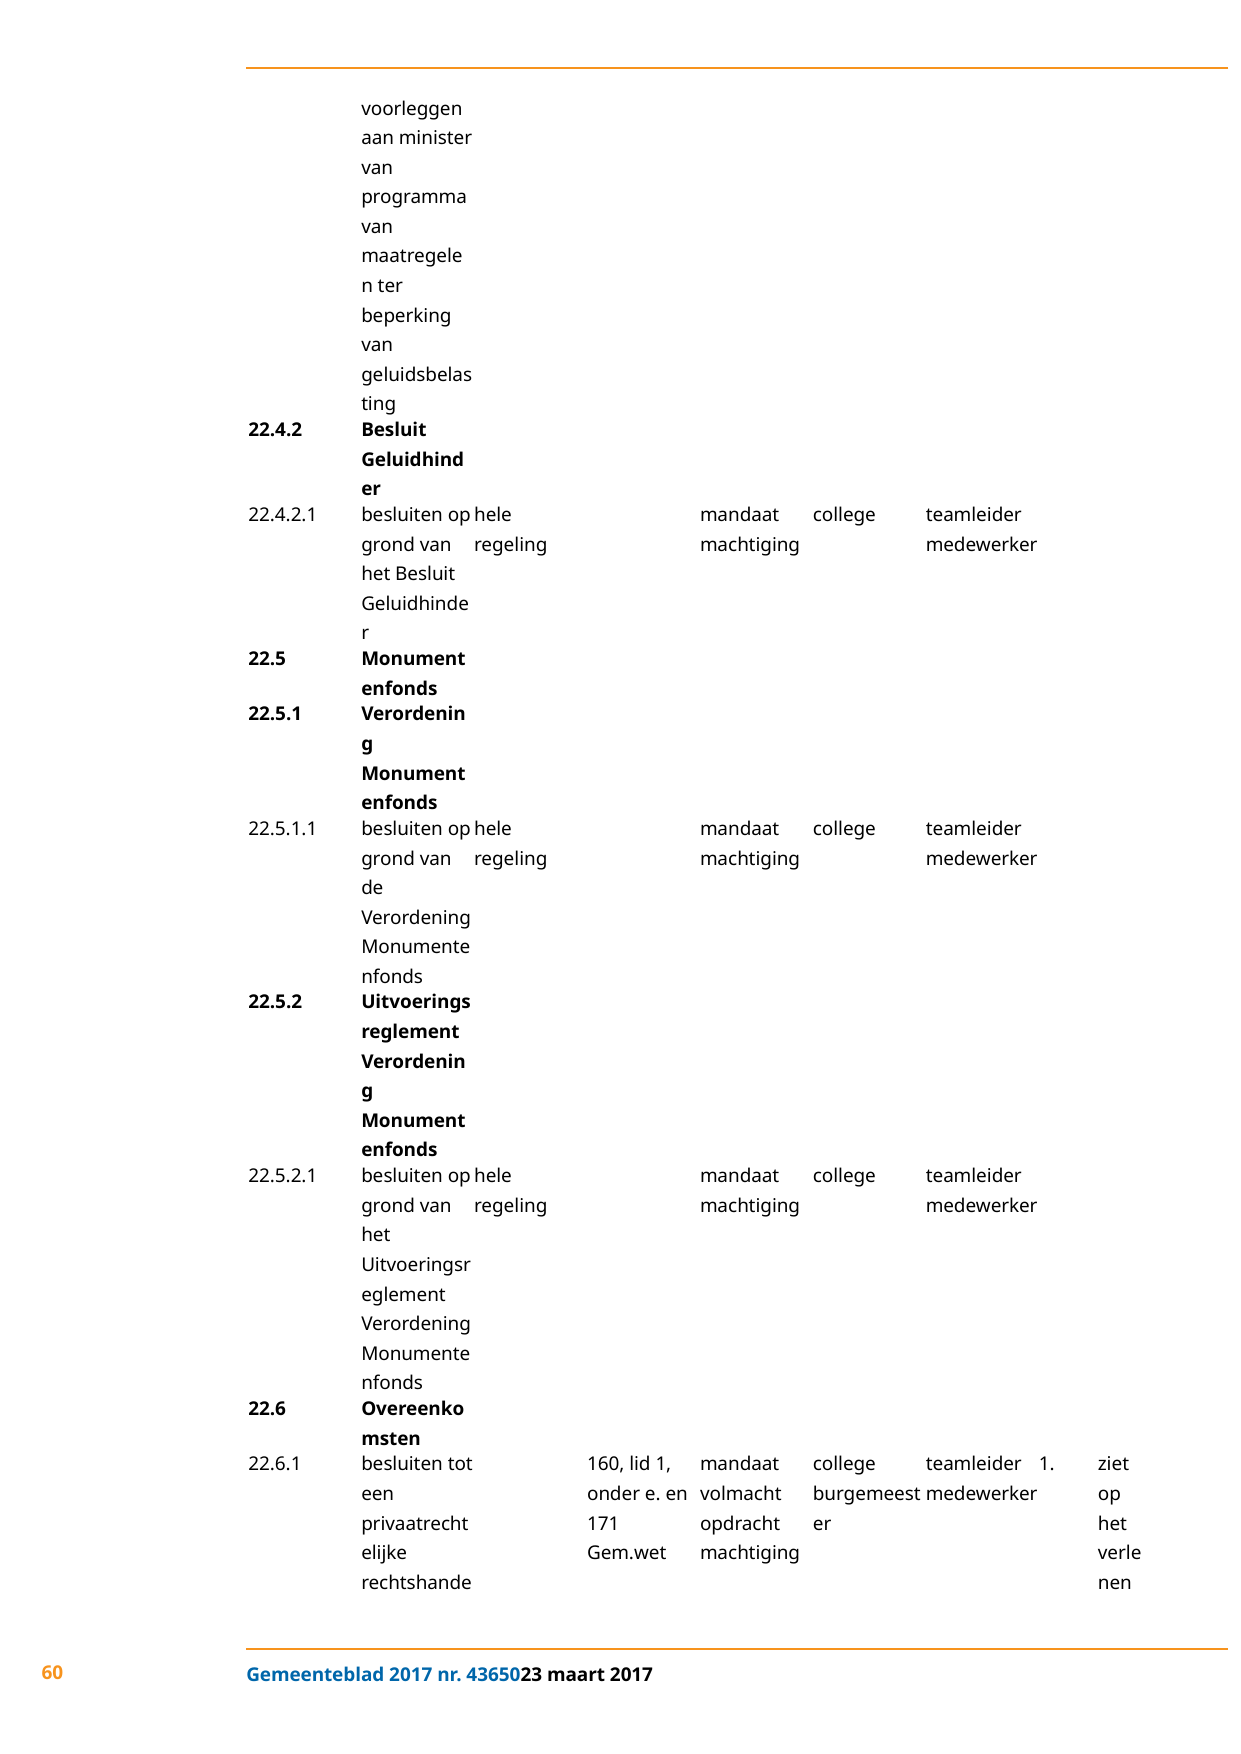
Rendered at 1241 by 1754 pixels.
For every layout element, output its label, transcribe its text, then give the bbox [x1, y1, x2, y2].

table_cell mandaat machtiging [700, 1163, 813, 1395]
table_cell [813, 95, 926, 416]
table_cell [1039, 815, 1152, 989]
table_cell 22.5.1 [248, 701, 361, 815]
table_cell Besluit Geluidhinder [361, 416, 474, 501]
table_cell 22.6 [248, 1395, 361, 1451]
table_cell [700, 95, 813, 416]
table_cell college [813, 815, 926, 989]
table_cell besluiten tot een privaatrechtelijke rechtshande [361, 1451, 474, 1594]
table_cell 160, lid 1, onder e. en 171 Gem.wet [587, 1451, 700, 1594]
table_cell college burgemeester [813, 1451, 926, 1594]
table_cell 22.4.2.1 [248, 501, 361, 645]
table_cell Verordening Monumentenfonds [361, 701, 474, 815]
table_cell teamleider medewerker [926, 1163, 1038, 1395]
table_cell [587, 1163, 700, 1395]
table_cell [248, 95, 361, 416]
table_cell teamleider medewerker [926, 501, 1038, 645]
table_cell hele regeling [474, 501, 587, 645]
table_cell besluiten op grond van het Besluit Geluidhinder [361, 501, 474, 645]
table_cell ziet op het verlenen [1039, 1451, 1152, 1594]
table_cell [474, 95, 587, 416]
table_cell [1039, 501, 1152, 645]
table_cell 22.4.2 [248, 416, 361, 501]
table_cell hele regeling [474, 1163, 587, 1395]
table_cell besluiten op grond van het Uitvoeringsreglement Verordening Monumentenfonds [361, 1163, 474, 1395]
table_cell [1039, 95, 1152, 416]
table_cell 22.5.1.1 [248, 815, 361, 989]
table_cell besluiten op grond van de Verordening Monumentenfonds [361, 815, 474, 989]
table_cell Overeenkomsten [361, 1395, 474, 1451]
table_cell mandaat volmacht opdracht machtiging [700, 1451, 813, 1594]
table_cell 22.6.1 [248, 1451, 361, 1594]
table_cell [474, 1451, 587, 1594]
table_cell mandaat machtiging [700, 501, 813, 645]
table_cell voorleggen aan minister van programma van maatregelen ter beperking van geluidsbelasting [361, 95, 474, 416]
picture [41, 47, 231, 172]
table_cell mandaat machtiging [700, 815, 813, 989]
table_cell college [813, 1163, 926, 1395]
table_cell [587, 95, 700, 416]
table_cell college [813, 501, 926, 645]
table_cell [587, 815, 700, 989]
table_cell Monumentenfonds [361, 645, 474, 701]
table_cell Uitvoeringsreglement Verordening Monumentenfonds [361, 989, 474, 1162]
table_cell [587, 501, 700, 645]
table_cell 22.5.2.1 [248, 1163, 361, 1395]
table_cell 22.5 [248, 645, 361, 701]
table_cell hele regeling [474, 815, 587, 989]
table_cell teamleider medewerker [926, 815, 1038, 989]
table_cell teamleider medewerker [926, 1451, 1038, 1594]
table_cell [1039, 1163, 1152, 1395]
table_cell [926, 95, 1038, 416]
table_cell 22.5.2 [248, 989, 361, 1162]
